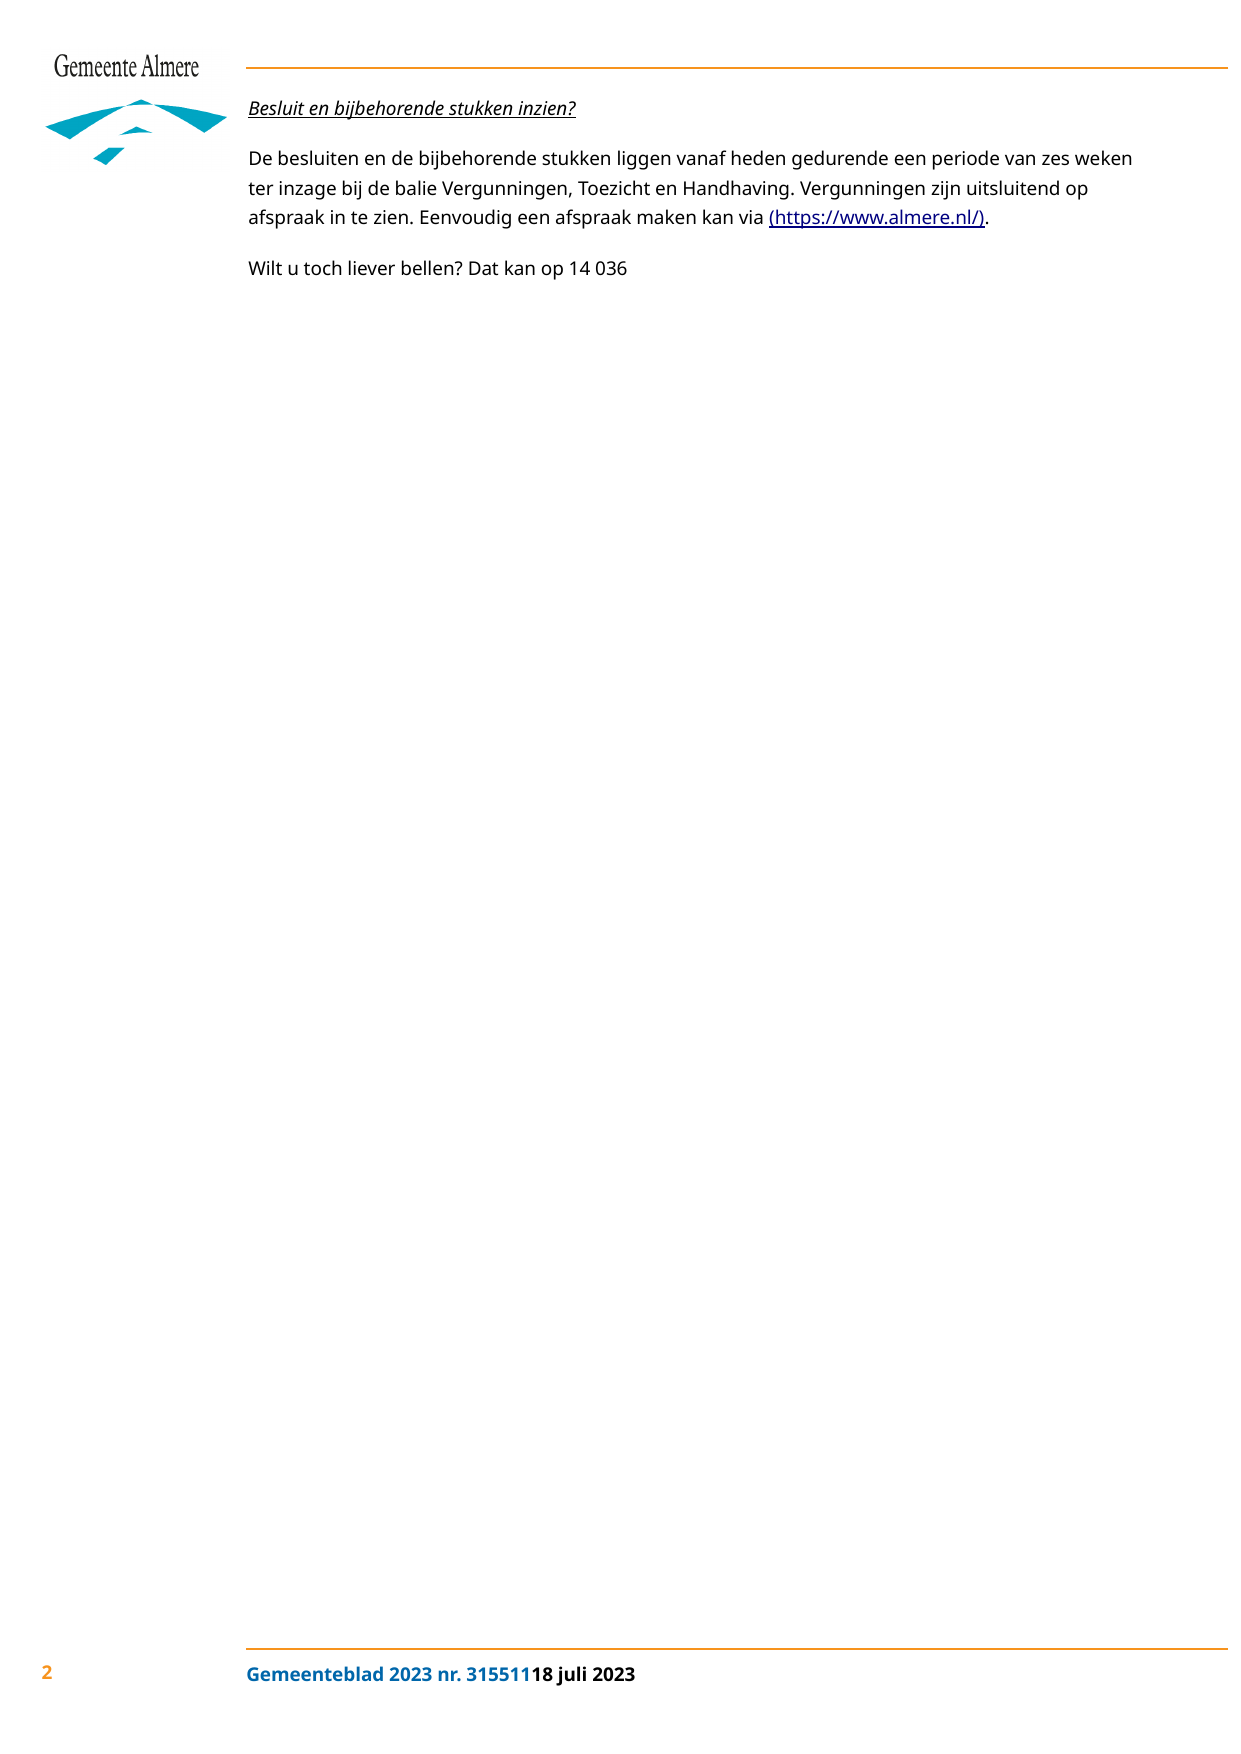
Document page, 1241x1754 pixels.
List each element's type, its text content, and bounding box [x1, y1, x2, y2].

text Wilt u toch liever bellen? Dat kan op 14 036 [248, 255, 1152, 281]
picture [41, 47, 231, 172]
text Besluit en bijbehorende stukken inzien? [248, 95, 1152, 121]
text De besluiten en de bijbehorende stukken liggen vanaf heden gedurende een periode van zes weken ter inzage bij de balie Vergunningen, Toezicht en Handhaving. Vergunningen zijn uitsluitend op afspraak in te zien. Eenvoudig een afspraak maken kan via (https://www.almere.nl/). [248, 145, 1152, 230]
